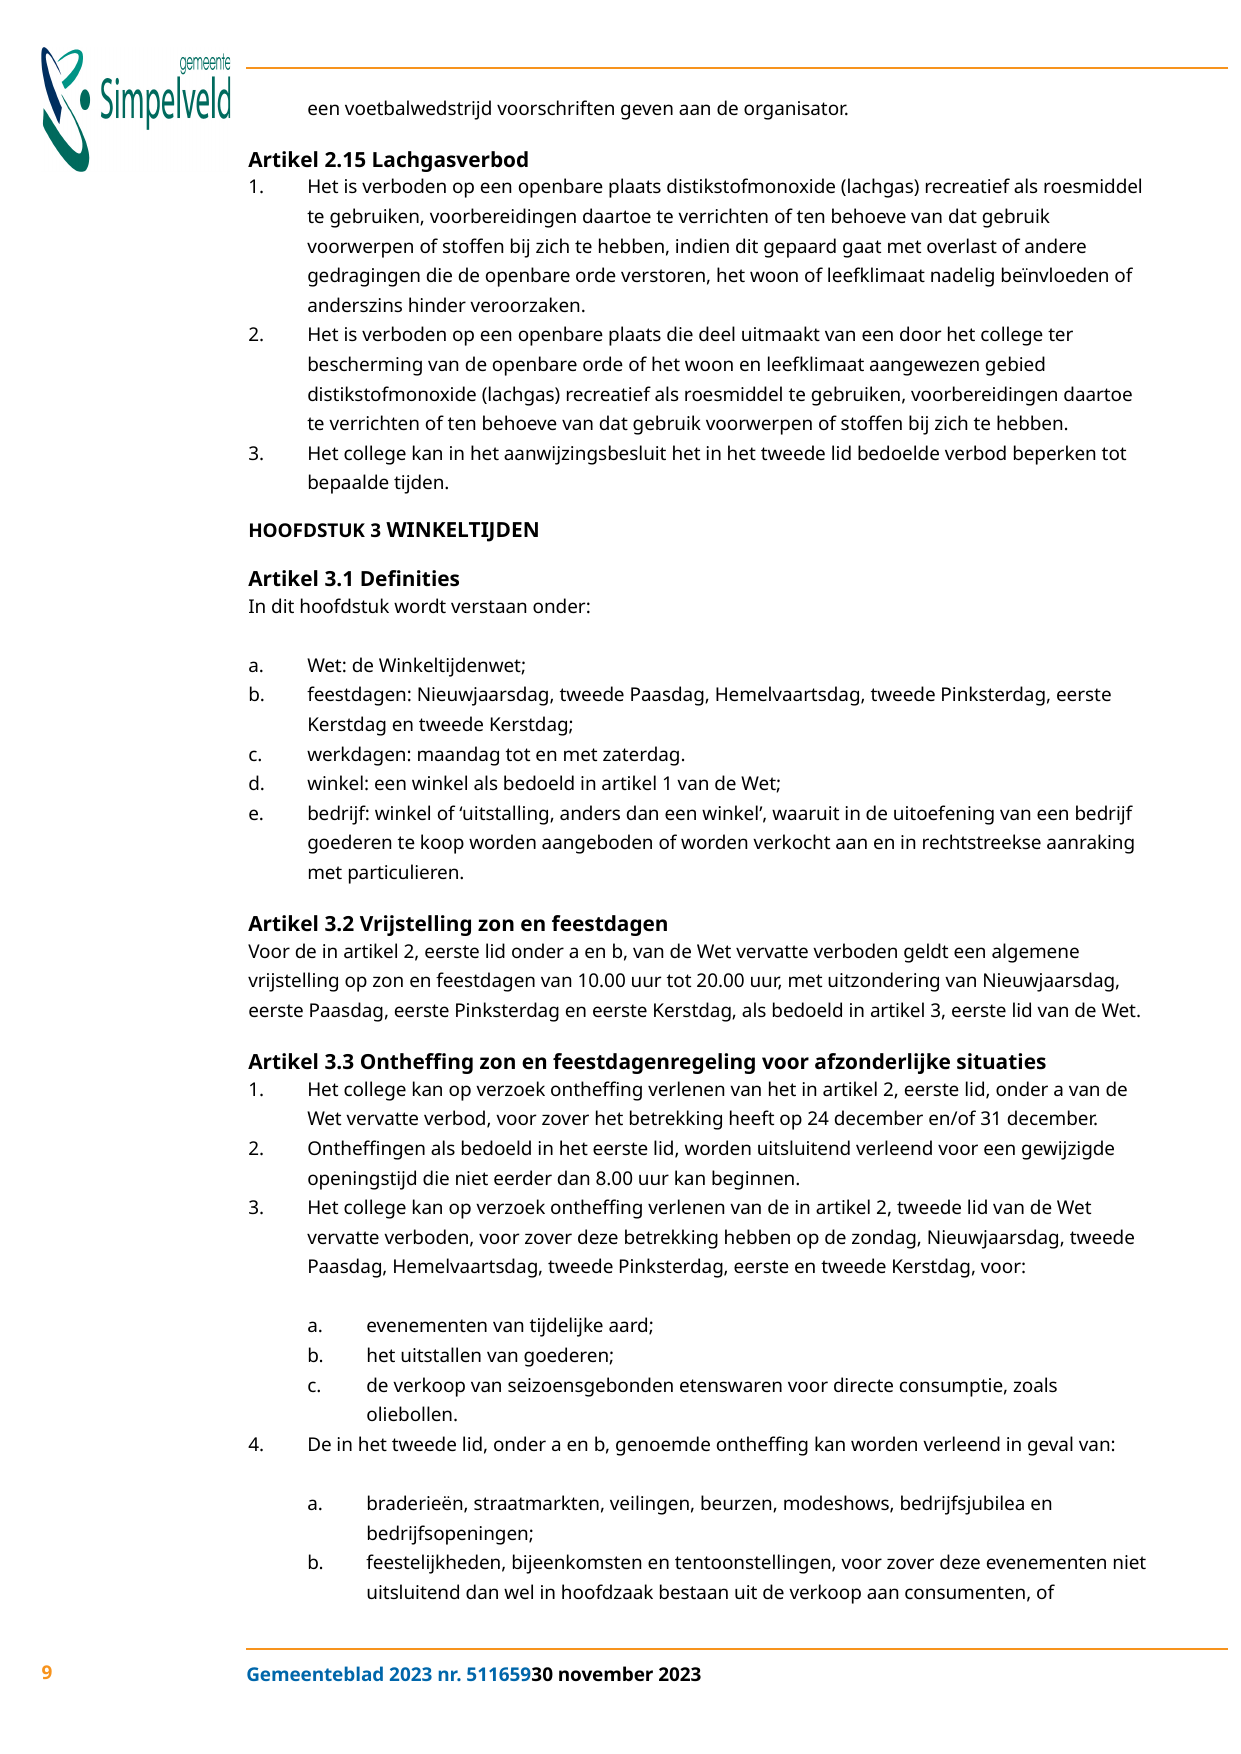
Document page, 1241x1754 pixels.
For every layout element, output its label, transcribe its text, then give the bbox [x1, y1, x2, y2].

text Artikel 3.2 Vrijstelling zon en feestdagen [248, 909, 1152, 938]
list De in het tweede lid, onder a en b, genoemde ontheffing kan worden verleend in geval van: [248, 1431, 1152, 1457]
list Ontheffingen als bedoeld in het eerste lid, worden uitsluitend verleend voor een gewijzigde openingstijd die niet eerder dan 8.00 uur kan beginnen. [248, 1135, 1152, 1190]
picture [41, 47, 231, 172]
list Het college kan in het aanwijzingsbesluit het in het tweede lid bedoelde verbod beperken tot bepaalde tijden. [248, 440, 1152, 495]
text Artikel 3.1 Definities [248, 564, 1152, 593]
list winkel: een winkel als bedoeld in artikel 1 van de Wet; [248, 770, 1152, 796]
list bedrijf: winkel of ‘uitstalling, anders dan een winkel’, waaruit in de uitoefening van een bedrijf goederen te koop worden aangeboden of worden verkocht aan en in rechtstreekse aanraking met particulieren. [248, 800, 1152, 885]
text In dit hoofdstuk wordt verstaan onder: [248, 593, 1152, 618]
list feestdagen: Nieuwjaarsdag, tweede Paasdag, Hemelvaartsdag, tweede Pinksterdag, eerste Kerstdag en tweede Kerstdag; [248, 682, 1152, 737]
list Het college kan op verzoek ontheffing verlenen van het in artikel 2, eerste lid, onder a van de Wet vervatte verbod, voor zover het betrekking heeft op 24 december en/of 31 december. [248, 1076, 1152, 1131]
list Het is verboden op een openbare plaats die deel uitmaakt van een door het college ter bescherming van de openbare orde of het woon en leefklimaat aangewezen gebied distikstofmonoxide (lachgas) recreatief als roesmiddel te gebruiken, voorbereidingen daartoe te verrichten of ten behoeve van dat gebruik voorwerpen of stoffen bij zich te hebben. [248, 322, 1152, 436]
list Het is verboden op een openbare plaats distikstofmonoxide (lachgas) recreatief als roesmiddel te gebruiken, voorbereidingen daartoe te verrichten of ten behoeve van dat gebruik voorwerpen of stoffen bij zich te hebben, indien dit gepaard gaat met overlast of andere gedragingen die de openbare orde verstoren, het woon of leefklimaat nadelig beïnvloeden of anderszins hinder veroorzaken. [248, 174, 1152, 318]
text Artikel 3.3 Ontheffing zon en feestdagenregeling voor afzonderlijke situaties [248, 1047, 1152, 1076]
list werkdagen: maandag tot en met zaterdag. [248, 741, 1152, 766]
list Het college kan op verzoek ontheffing verlenen van de in artikel 2, tweede lid van de Wet vervatte verboden, voor zover deze betrekking hebben op de zondag, Nieuwjaarsdag, tweede Paasdag, Hemelvaartsdag, tweede Pinksterdag, eerste en tweede Kerstdag, voor: [248, 1194, 1152, 1279]
text Artikel 2.15 Lachgasverbod [248, 145, 1152, 174]
list braderieën, straatmarkten, veilingen, beurzen, modeshows, bedrijfsjubilea en bedrijfsopeningen; [307, 1490, 1152, 1545]
text HOOFDSTUK 3 WINKELTIJDEN [248, 515, 1152, 543]
list feestelijkheden, bijeenkomsten en tentoonstellingen, voor zover deze evenementen niet uitsluitend dan wel in hoofdzaak bestaan uit de verkoop aan consumenten, of [307, 1549, 1152, 1604]
list evenementen van tijdelijke aard; [307, 1313, 1152, 1338]
list de verkoop van seizoensgebonden etenswaren voor directe consumptie, zoals oliebollen. [307, 1372, 1152, 1427]
list het uitstallen van goederen; [307, 1342, 1152, 1368]
text Voor de in artikel 2, eerste lid onder a en b, van de Wet vervatte verboden geldt een algemene vrijstelling op zon en feestdagen van 10.00 uur tot 20.00 uur, met uitzondering van Nieuwjaarsdag, eerste Paasdag, eerste Pinksterdag en eerste Kerstdag, als bedoeld in artikel 3, eerste lid van de Wet. [248, 938, 1152, 1023]
list een voetbalwedstrijd voorschriften geven aan de organisator. [248, 95, 1152, 121]
list Wet: de Winkeltijdenwet; [248, 652, 1152, 678]
